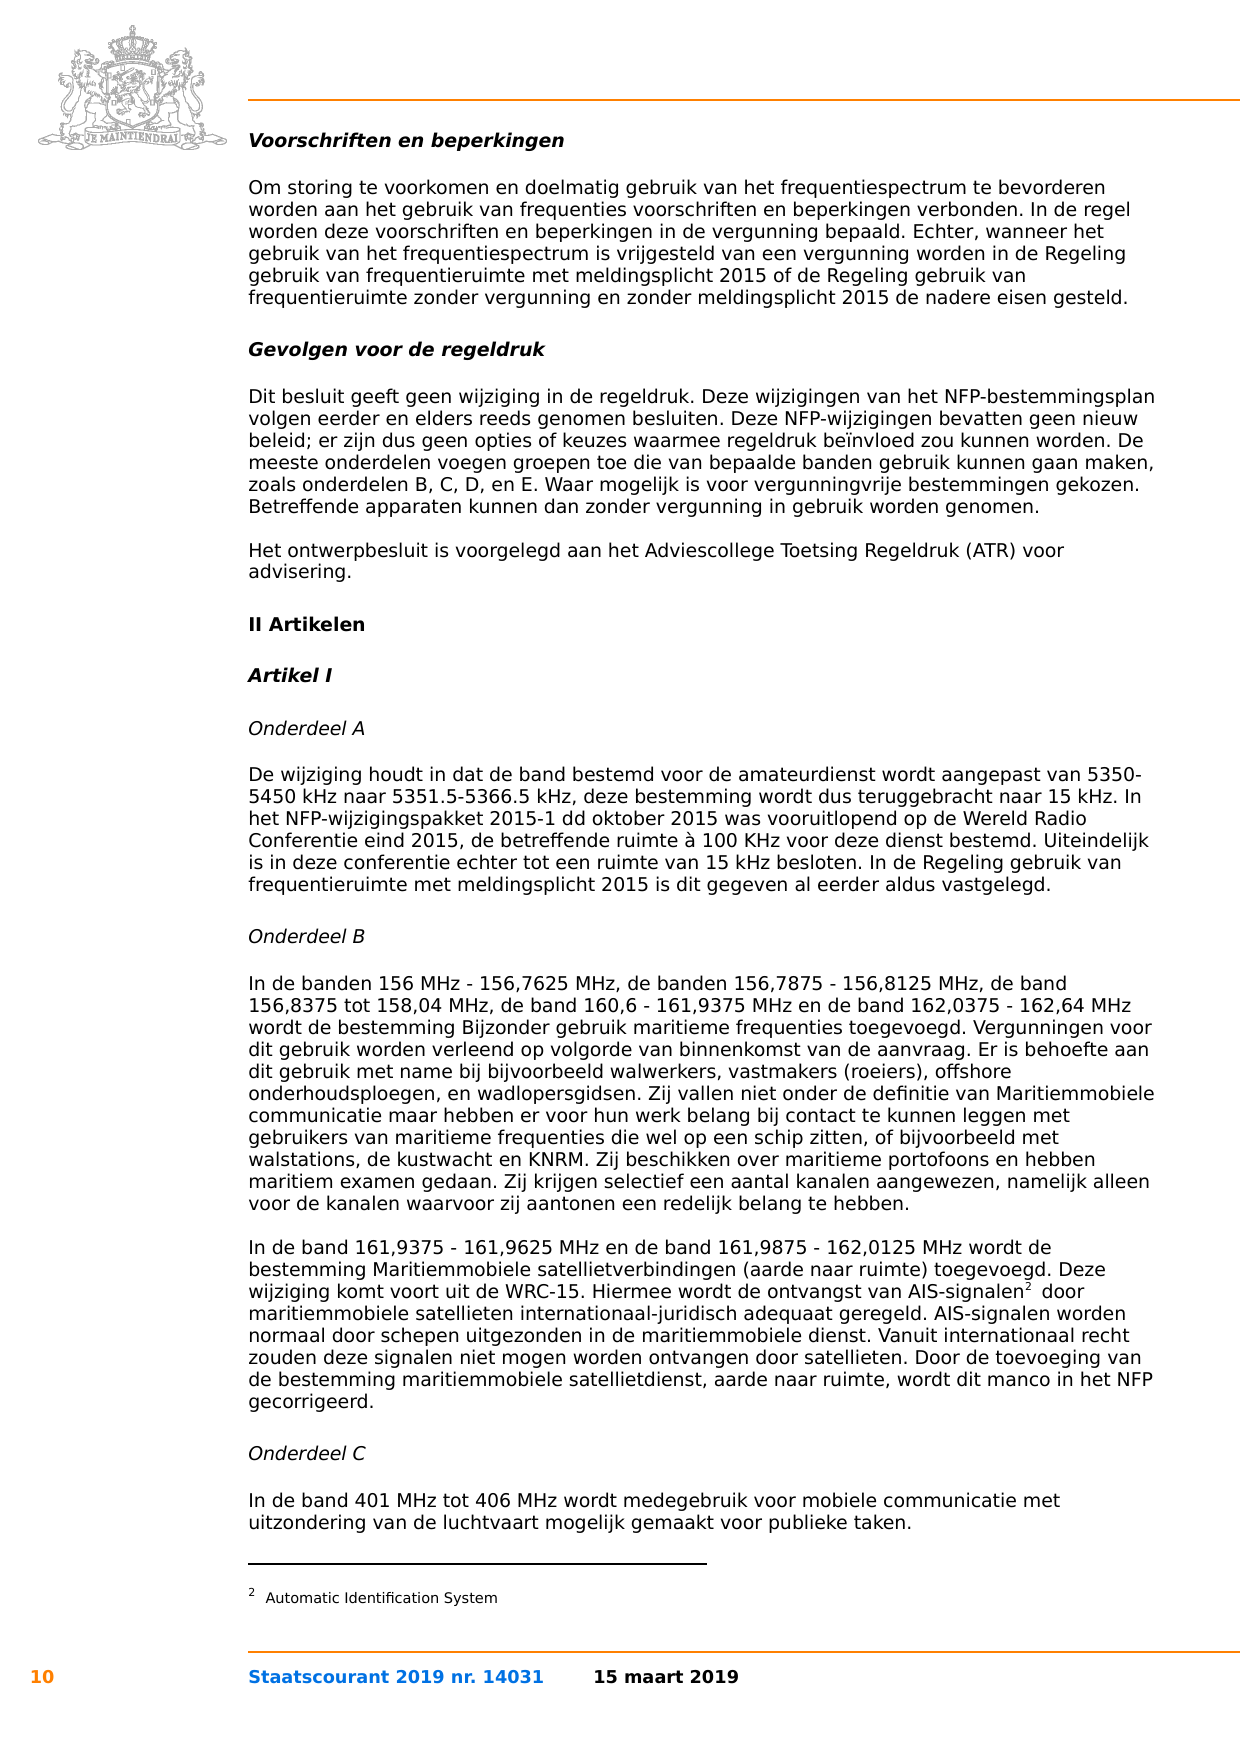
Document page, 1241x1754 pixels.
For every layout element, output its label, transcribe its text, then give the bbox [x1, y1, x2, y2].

text De wijziging houdt in dat de band bestemd voor de amateurdienst wordt aangepast van 5350-5450 kHz naar 5351.5-5366.5 kHz, deze bestemming wordt dus teruggebracht naar 15 kHz. In het NFP-wijzigingspakket 2015-1 dd oktober 2015 was vooruitlopend op de Wereld Radio Conferentie eind 2015, de betreffende ruimte à 100 KHz voor deze dienst bestemd. Uiteindelijk is in deze conferentie echter tot een ruimte van 15 kHz besloten. In de Regeling gebruik van frequentieruimte met meldingsplicht 2015 is dit gegeven al eerder aldus vastgelegd. [248, 764, 1163, 896]
text Het ontwerpbesluit is voorgelegd aan het Adviescollege Toetsing Regeldruk (ATR) voor advisering. [248, 539, 1163, 583]
subtitle Onderdeel A [248, 717, 1163, 739]
text In de band 161,9375 - 161,9625 MHz en de band 161,9875 - 162,0125 MHz wordt de bestemming Maritiemmobiele satellietverbindingen (aarde naar ruimte) toegevoegd. Deze wijziging komt voort uit de WRC-15. Hiermee wordt de ontvangst van AIS-signalen door maritiemmobiele satellieten internationaal-juridisch adequaat geregeld. AIS-signalen worden normaal door schepen uitgezonden in de maritiemmobiele dienst. Vanuit internationaal recht zouden deze signalen niet mogen worden ontvangen door satellieten. Door de toevoeging van de bestemming maritiemmobiele satellietdienst, aarde naar ruimte, wordt dit manco in het NFP gecorrigeerd. [248, 1237, 1163, 1413]
text Om storing te voorkomen en doelmatig gebruik van het frequentiespectrum te bevorderen worden aan het gebruik van frequenties voorschriften en beperkingen verbonden. In de regel worden deze voorschriften en beperkingen in de vergunning bepaald. Echter, wanneer het gebruik van het frequentiespectrum is vrijgesteld van een vergunning worden in de Regeling gebruik van frequentieruimte met meldingsplicht 2015 of de Regeling gebruik van frequentieruimte zonder vergunning en zonder meldingsplicht 2015 de nadere eisen gesteld. [248, 177, 1163, 309]
subtitle II Artikelen [248, 613, 1163, 635]
subtitle Voorschriften en beperkingen [248, 130, 1163, 152]
subtitle Artikel I [248, 665, 1163, 687]
text In de banden 156 MHz - 156,7625 MHz, de banden 156,7875 - 156,8125 MHz, de band 156,8375 tot 158,04 MHz, de band 160,6 - 161,9375 MHz en de band 162,0375 - 162,64 MHz wordt de bestemming Bijzonder gebruik maritieme frequenties toegevoegd. Vergunningen voor dit gebruik worden verleend op volgorde van binnenkomst van de aanvraag. Er is behoefte aan dit gebruik met name bij bijvoorbeeld walwerkers, vastmakers (roeiers), offshore onderhoudsploegen, en wadlopersgidsen. Zij vallen niet onder de definitie van Maritiemmobiele communicatie maar hebben er voor hun werk belang bij contact te kunnen leggen met gebruikers van maritieme frequenties die wel op een schip zitten, of bijvoorbeeld met walstations, de kustwacht en KNRM. Zij beschikken over maritieme portofoons en hebben maritiem examen gedaan. Zij krijgen selectief een aantal kanalen aangewezen, namelijk alleen voor de kanalen waarvoor zij aantonen een redelijk belang te hebben. [248, 973, 1163, 1215]
picture [38, 25, 227, 150]
subtitle Onderdeel C [248, 1443, 1163, 1465]
text In de band 401 MHz tot 406 MHz wordt medegebruik voor mobiele communicatie met uitzondering van de luchtvaart mogelijk gemaakt voor publieke taken. [248, 1490, 1163, 1534]
text Dit besluit geeft geen wijziging in de regeldruk. Deze wijzigingen van het NFP-bestemmingsplan volgen eerder en elders reeds genomen besluiten. Deze NFP-wijzigingen bevatten geen nieuw beleid; er zijn dus geen opties of keuzes waarmee regeldruk beïnvloed zou kunnen worden. De meeste onderdelen voegen groepen toe die van bepaalde banden gebruik kunnen gaan maken, zoals onderdelen B, C, D, en E. Waar mogelijk is voor vergunningvrije bestemmingen gekozen. Betreffende apparaten kunnen dan zonder vergunning in gebruik worden genomen. [248, 386, 1163, 518]
subtitle Onderdeel B [248, 926, 1163, 948]
text Automatic Identification System [248, 1586, 1163, 1608]
subtitle Gevolgen voor de regeldruk [248, 339, 1163, 361]
